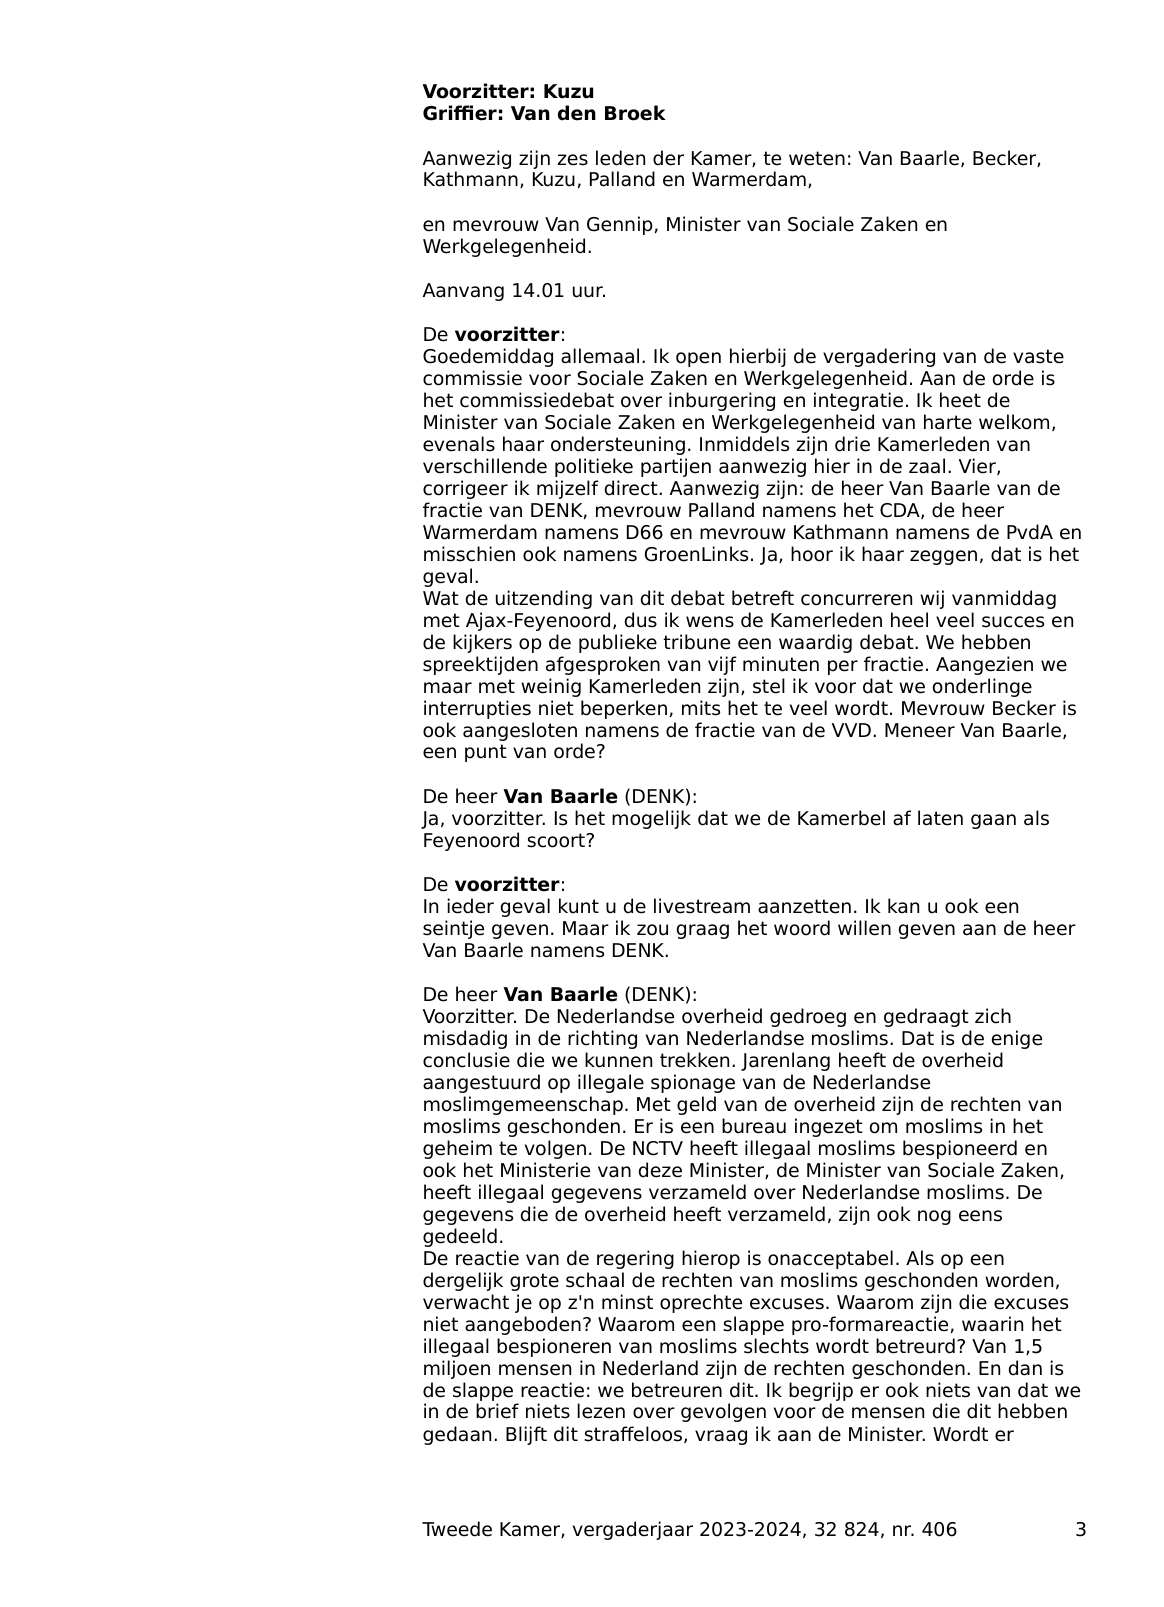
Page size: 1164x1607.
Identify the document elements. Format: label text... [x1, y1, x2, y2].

text De voorzitter: [422, 874, 1087, 896]
text De voorzitter: [422, 324, 1087, 346]
text Wat de uitzending van dit debat betreft concurreren wij vanmiddag met Ajax-Feyenoord, dus ik wens de Kamerleden heel veel succes en de kijkers op de publieke tribune een waardig debat. We hebben spreektijden afgesproken van vijf minuten per fractie. Aangezien we maar met weinig Kamerleden zijn, stel ik voor dat we onderlinge interrupties niet beperken, mits het te veel wordt. Mevrouw Becker is ook aangesloten namens de fractie van de VVD. Meneer Van Baarle, een punt van orde? [422, 588, 1087, 763]
text Aanwezig zijn zes leden der Kamer, te weten: Van Baarle, Becker, Kathmann, Kuzu, Palland en Warmerdam, [422, 147, 1087, 191]
text In ieder geval kunt u de livestream aanzetten. Ik kan u ook een seintje geven. Maar ik zou graag het woord willen geven aan de heer Van Baarle namens DENK. [422, 896, 1087, 962]
text Griffier: Van den Broek [422, 103, 1087, 125]
text Ja, voorzitter. Is het mogelijk dat we de Kamerbel af laten gaan als Feyenoord scoort? [422, 808, 1087, 852]
text en mevrouw Van Gennip, Minister van Sociale Zaken en Werkgelegenheid. [422, 213, 1087, 257]
text De heer Van Baarle (DENK): [422, 984, 1087, 1006]
text De reactie van de regering hierop is onacceptabel. Als op een dergelijk grote schaal de rechten van moslims geschonden worden, verwacht je op z'n minst oprechte excuses. Waarom zijn die excuses niet aangeboden? Waarom een slappe pro-formareactie, waarin het illegaal bespioneren van moslims slechts wordt betreurd? Van 1,5 miljoen mensen in Nederland zijn de rechten geschonden. En dan is de slappe reactie: we betreuren dit. Ik begrijp er ook niets van dat we in de brief niets lezen over gevolgen voor de mensen die dit hebben gedaan. Blijft dit straffeloos, vraag ik aan de Minister. Wordt er [422, 1248, 1087, 1445]
text Goedemiddag allemaal. Ik open hierbij de vergadering van de vaste commissie voor Sociale Zaken en Werkgelegenheid. Aan de orde is het commissiedebat over inburgering en integratie. Ik heet de Minister van Sociale Zaken en Werkgelegenheid van harte welkom, evenals haar ondersteuning. Inmiddels zijn drie Kamerleden van verschillende politieke partijen aanwezig hier in de zaal. Vier, corrigeer ik mijzelf direct. Aanwezig zijn: de heer Van Baarle van de fractie van DENK, mevrouw Palland namens het CDA, de heer Warmerdam namens D66 en mevrouw Kathmann namens de PvdA en misschien ook namens GroenLinks. Ja, hoor ik haar zeggen, dat is het geval. [422, 346, 1087, 588]
text De heer Van Baarle (DENK): [422, 786, 1087, 808]
text Voorzitter: Kuzu [422, 81, 1087, 103]
text Aanvang 14.01 uur. [422, 280, 1087, 302]
text Voorzitter. De Nederlandse overheid gedroeg en gedraagt zich misdadig in de richting van Nederlandse moslims. Dat is de enige conclusie die we kunnen trekken. Jarenlang heeft de overheid aangestuurd op illegale spionage van de Nederlandse moslimgemeenschap. Met geld van de overheid zijn de rechten van moslims geschonden. Er is een bureau ingezet om moslims in het geheim te volgen. De NCTV heeft illegaal moslims bespioneerd en ook het Ministerie van deze Minister, de Minister van Sociale Zaken, heeft illegaal gegevens verzameld over Nederlandse moslims. De gegevens die de overheid heeft verzameld, zijn ook nog eens gedeeld. [422, 1006, 1087, 1248]
